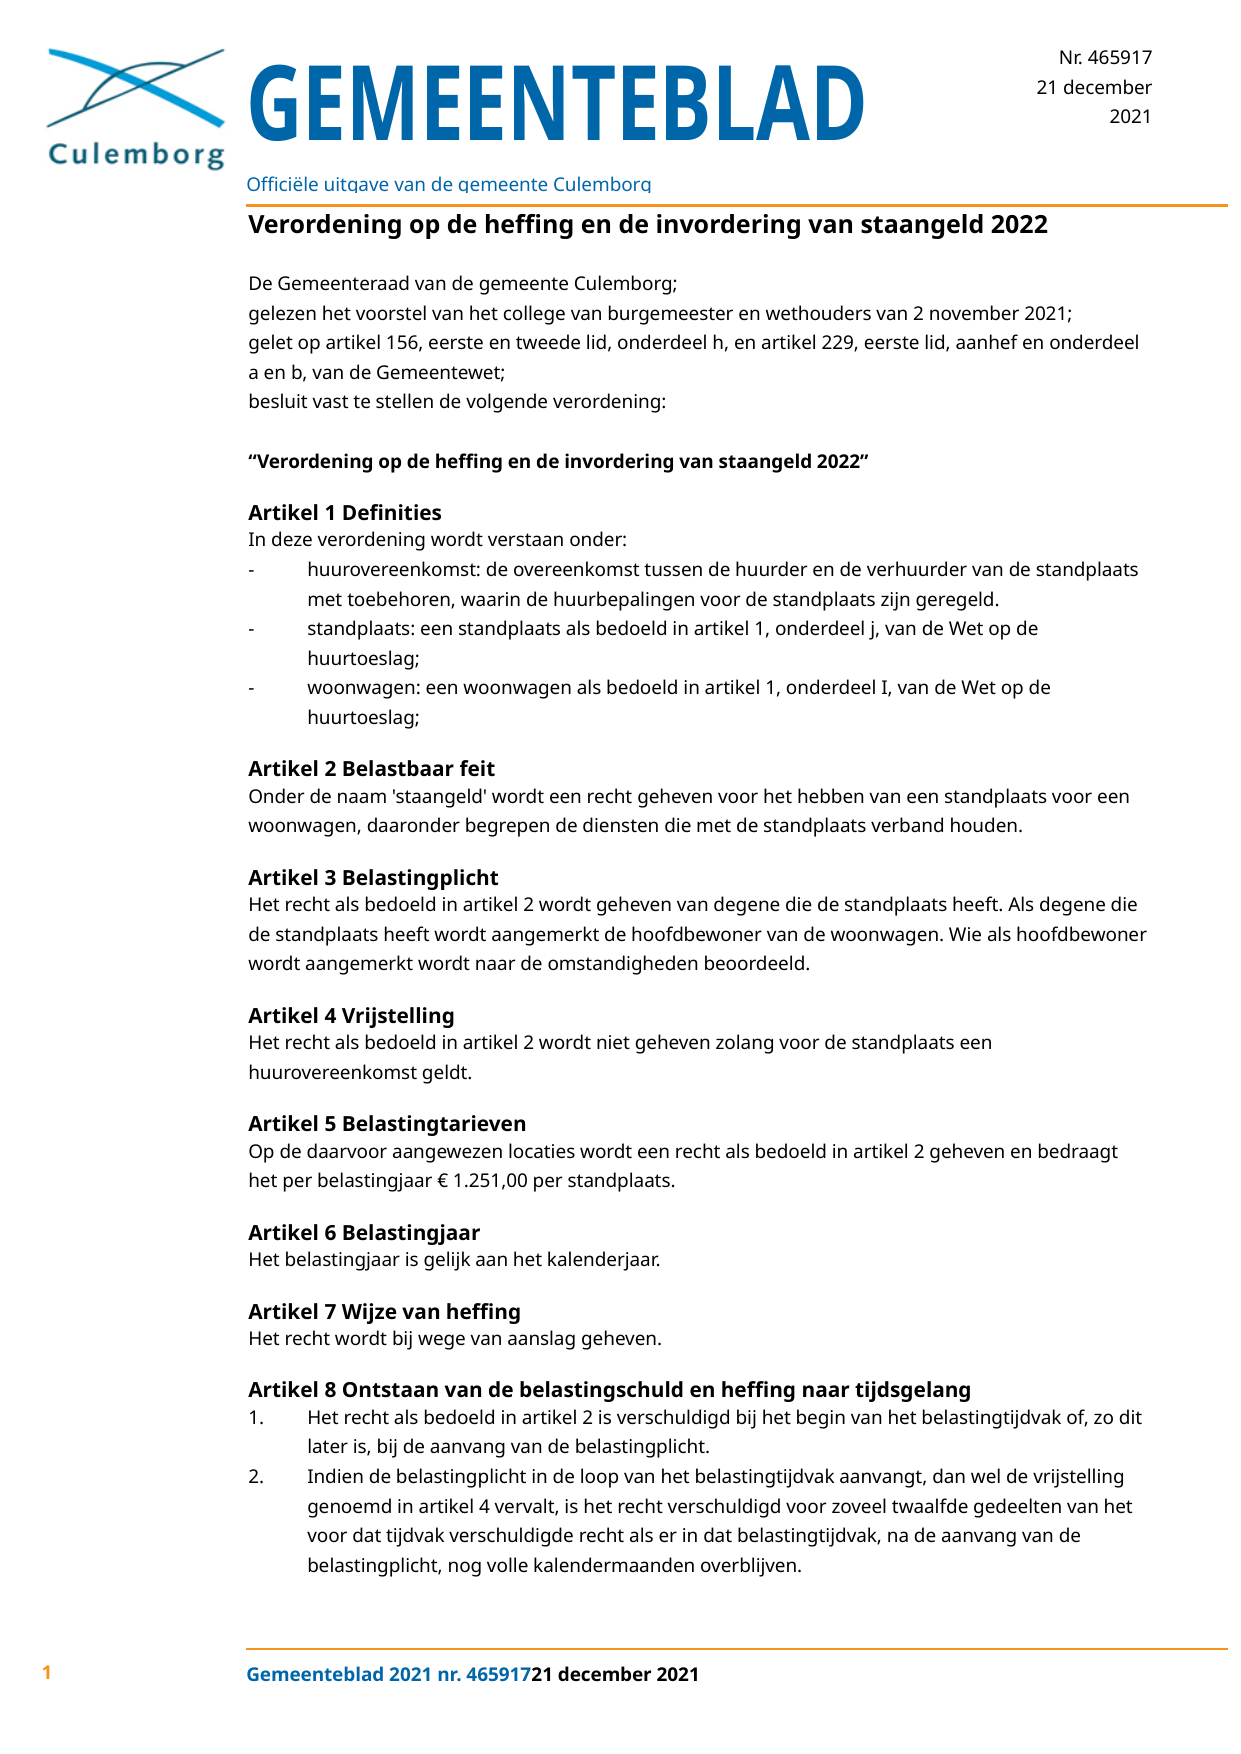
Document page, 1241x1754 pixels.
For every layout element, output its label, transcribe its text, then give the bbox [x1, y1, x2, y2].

text Artikel 2 Belastbaar feit [248, 754, 1152, 783]
text Artikel 8 Ontstaan van de belastingschuld en heffing naar tijdsgelang [248, 1376, 1152, 1404]
picture [41, 47, 231, 172]
list huurovereenkomst: de overeenkomst tussen de huurder en de verhuurder van de standplaats met toebehoren, waarin de huurbepalingen voor de standplaats zijn geregeld. [248, 556, 1152, 612]
list Indien de belastingplicht in de loop van het belastingtijdvak aanvangt, dan wel de vrijstelling genoemd in artikel 4 vervalt, is het recht verschuldigd voor zoveel twaalfde gedeelten van het voor dat tijdvak verschuldigde recht als er in dat belastingtijdvak, na de aanvang van de belastingplicht, nog volle kalendermaanden overblijven. [248, 1463, 1152, 1578]
text Artikel 7 Wijze van heffing [248, 1297, 1152, 1325]
list woonwagen: een woonwagen als bedoeld in artikel 1, onderdeel I, van de Wet op de huurtoeslag; [248, 674, 1152, 730]
text De Gemeenteraad van de gemeente Culemborg; [248, 270, 1152, 296]
text Het belastingjaar is gelijk aan het kalenderjaar. [248, 1246, 1152, 1272]
text Artikel 6 Belastingjaar [248, 1218, 1152, 1246]
text In deze verordening wordt verstaan onder: [248, 527, 1152, 552]
text Artikel 4 Vrijstelling [248, 1001, 1152, 1029]
text Op de daarvoor aangewezen locaties wordt een recht als bedoeld in artikel 2 geheven en bedraagt het per belastingjaar € 1.251,00 per standplaats. [248, 1138, 1152, 1193]
text Het recht als bedoeld in artikel 2 wordt niet geheven zolang voor de standplaats een huurovereenkomst geldt. [248, 1029, 1152, 1085]
text Het recht als bedoeld in artikel 2 wordt geheven van degene die de standplaats heeft. Als degene die de standplaats heeft wordt aangemerkt de hoofdbewoner van de woonwagen. Wie als hoofdbewoner wordt aangemerkt wordt naar de omstandigheden beoordeeld. [248, 891, 1152, 976]
text Artikel 1 Definities [248, 498, 1152, 527]
text Artikel 3 Belastingplicht [248, 863, 1152, 891]
text “Verordening op de heffing en de invordering van staangeld 2022” [248, 448, 1152, 473]
text Het recht wordt bij wege van aanslag geheven. [248, 1325, 1152, 1351]
text Onder de naam 'staangeld' wordt een recht geheven voor het hebben van een standplaats voor een woonwagen, daaronder begrepen de diensten die met de standplaats verband houden. [248, 783, 1152, 838]
list standplaats: een standplaats als bedoeld in artikel 1, onderdeel j, van de Wet op de huurtoeslag; [248, 615, 1152, 671]
text Artikel 5 Belastingtarieven [248, 1109, 1152, 1138]
text besluit vast te stellen de volgende verordening: [248, 389, 1152, 414]
text gelezen het voorstel van het college van burgemeester en wethouders van 2 november 2021; [248, 300, 1152, 326]
text Verordening op de heffing en de invordering van staangeld 2022 [248, 207, 1152, 241]
text gelet op artikel 156, eerste en tweede lid, onderdeel h, en artikel 229, eerste lid, aanhef en onderdeel a en b, van de Gemeentewet; [248, 329, 1152, 385]
list Het recht als bedoeld in artikel 2 is verschuldigd bij het begin van het belastingtijdvak of, zo dit later is, bij de aanvang van de belastingplicht. [248, 1404, 1152, 1459]
